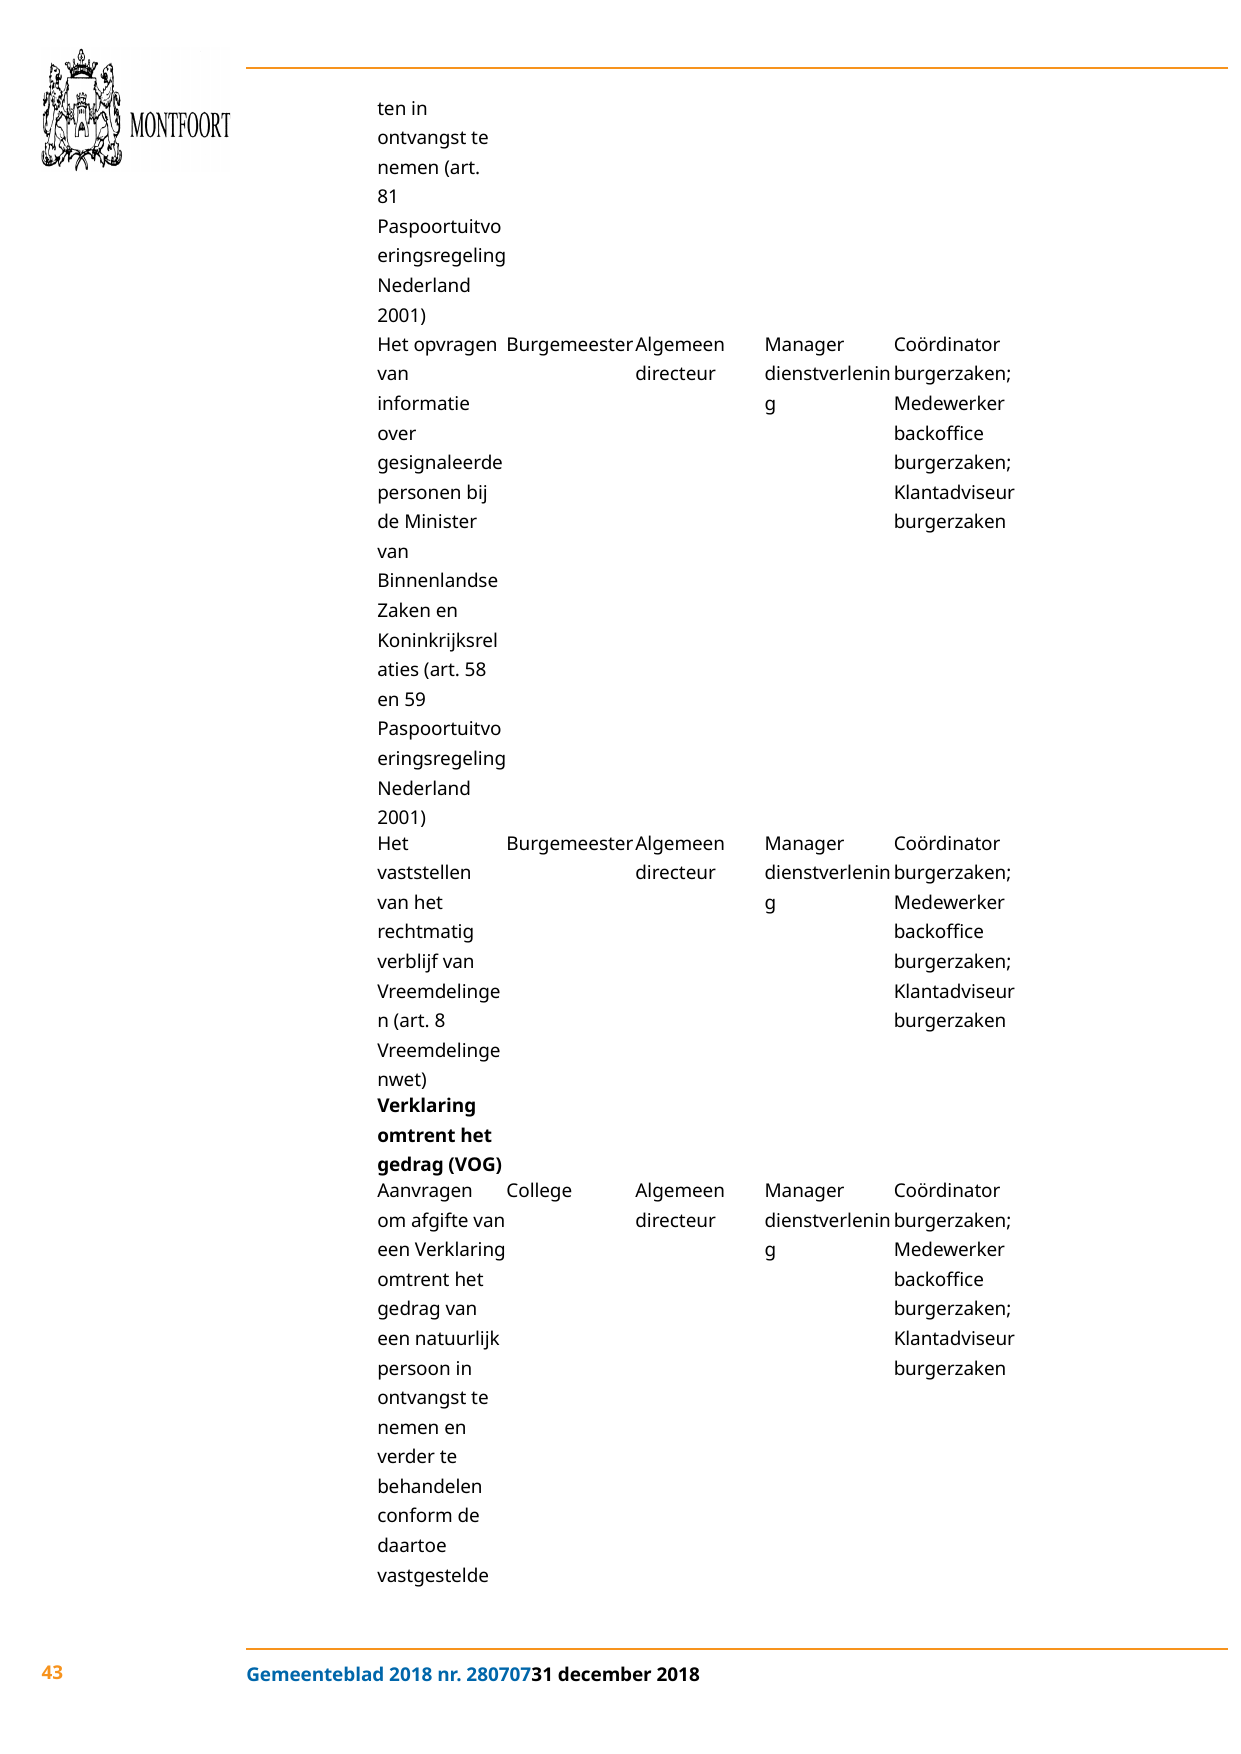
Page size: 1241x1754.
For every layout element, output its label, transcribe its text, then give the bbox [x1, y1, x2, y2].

table_cell [1023, 95, 1152, 328]
table_cell [248, 830, 377, 1092]
table_header Manager dienstverlening [764, 331, 893, 830]
table_header Burgemeester [506, 331, 635, 830]
table_cell Aanvragen om afgifte van een Verklaring omtrent het gedrag van een natuurlijk persoon in ontvangst te nemen en verder te behandelen conform de daartoe vastgestelde [377, 1177, 506, 1588]
table_cell Burgemeester [506, 830, 635, 1092]
table_cell Coördinator burgerzaken; Medewerker backoffice burgerzaken; Klantadviseur burgerzaken [894, 1177, 1022, 1588]
table_cell Manager dienstverlening [764, 830, 893, 1092]
picture [41, 47, 231, 172]
table_cell [1023, 1093, 1152, 1177]
table_header [248, 331, 377, 830]
table_cell Manager dienstverlening [764, 1177, 893, 1588]
table_header Algemeen directeur [635, 331, 764, 830]
table_cell [635, 95, 764, 328]
table_header [1023, 331, 1152, 830]
table_cell Verklaring omtrent het gedrag (VOG) [377, 1093, 506, 1177]
table_cell [894, 95, 1022, 328]
table_cell [506, 95, 635, 328]
table_header Het opvragen van informatie over gesignaleerde personen bij de Minister van Binnenlandse Zaken en Koninkrijksrelaties (art. 58 en 59 Paspoortuitvoeringsregeling Nederland 2001) [377, 331, 506, 830]
table_cell Algemeen directeur [635, 1177, 764, 1588]
table_cell ten in ontvangst te nemen (art. 81 Paspoortuitvoeringsregeling Nederland 2001) [377, 95, 506, 328]
table_cell [635, 1093, 764, 1177]
table_cell [1023, 830, 1152, 1092]
table_cell [894, 1093, 1022, 1177]
table_cell Coördinator burgerzaken; Medewerker backoffice burgerzaken; Klantadviseur burgerzaken [894, 830, 1022, 1092]
table_cell College [506, 1177, 635, 1588]
table_cell [1023, 1177, 1152, 1588]
table_cell [506, 1093, 635, 1177]
table_cell [248, 1093, 377, 1177]
table_cell Het vaststellen van het rechtmatig verblijf van Vreemdelingen (art. 8 Vreemdelingenwet) [377, 830, 506, 1092]
table_cell Algemeen directeur [635, 830, 764, 1092]
table_header Coördinator burgerzaken; Medewerker backoffice burgerzaken; Klantadviseur burgerzaken [894, 331, 1022, 830]
table_cell [248, 95, 377, 328]
table_cell [764, 1093, 893, 1177]
table_cell [764, 95, 893, 328]
table_cell [248, 1177, 377, 1588]
